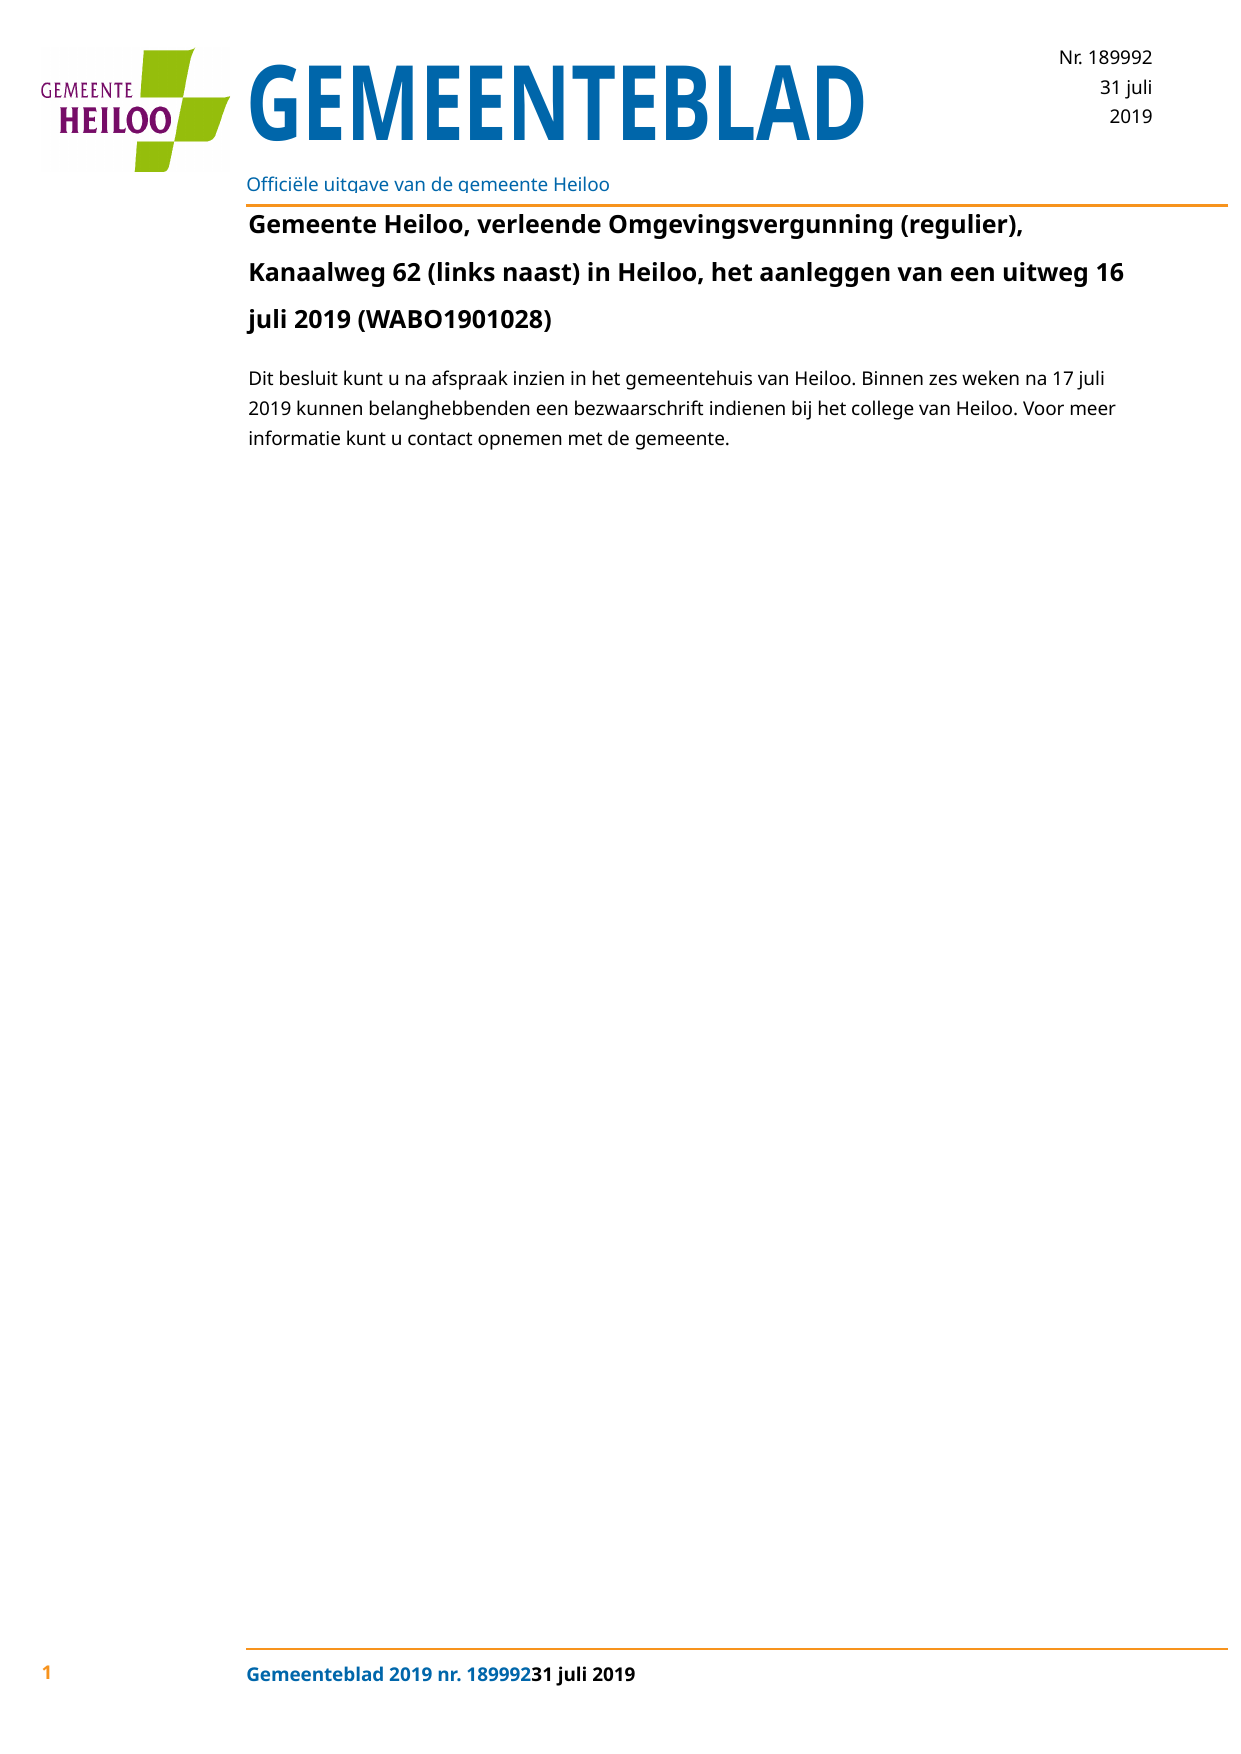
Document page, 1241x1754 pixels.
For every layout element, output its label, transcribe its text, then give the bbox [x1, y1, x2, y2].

picture [41, 47, 231, 172]
text Dit besluit kunt u na afspraak inzien in het gemeentehuis van Heiloo. Binnen zes weken na 17 juli 2019 kunnen belanghebbenden een bezwaarschrift indienen bij het college van Heiloo. Voor meer informatie kunt u contact opnemen met de gemeente. [248, 366, 1152, 450]
text Gemeente Heiloo, verleende Omgevingsvergunning (regulier), Kanaalweg 62 (links naast) in Heiloo, het aanleggen van een uitweg 16 juli 2019 (WABO1901028) [248, 207, 1152, 336]
